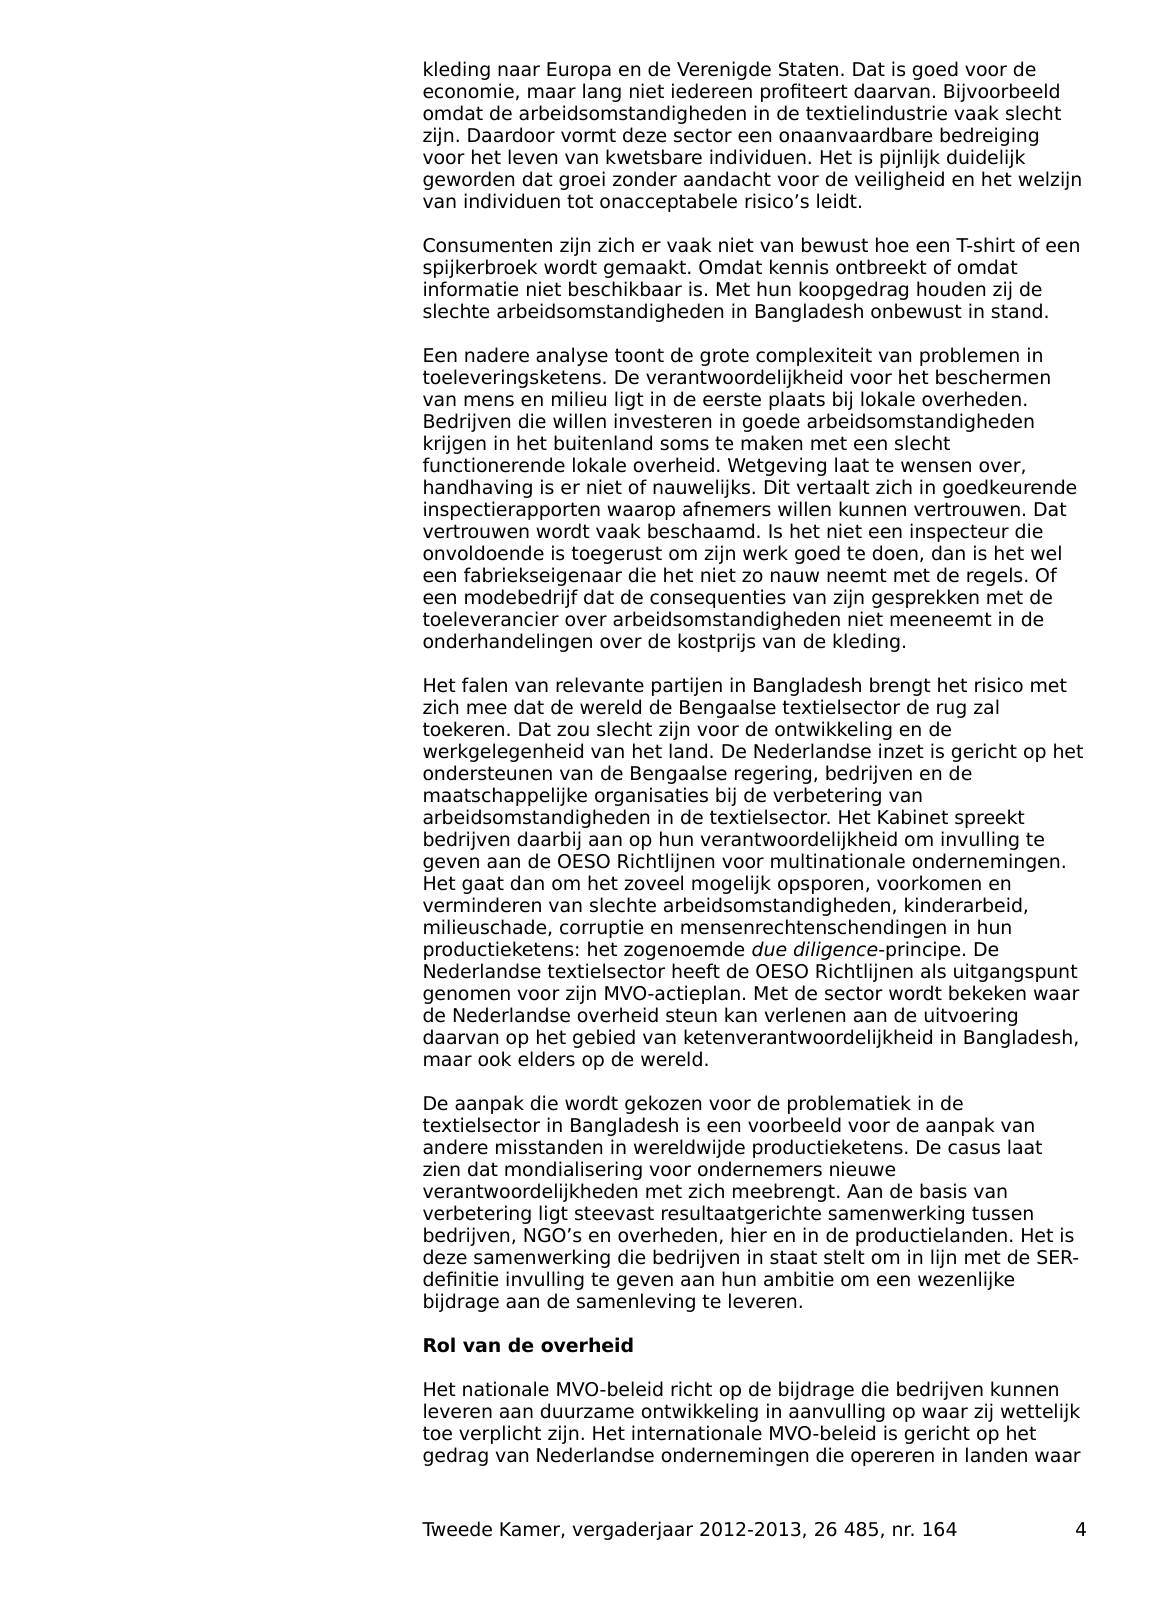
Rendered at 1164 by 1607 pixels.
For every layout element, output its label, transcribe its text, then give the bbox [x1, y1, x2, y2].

text De aanpak die wordt gekozen voor de problematiek in de textielsector in Bangladesh is een voorbeeld voor de aanpak van andere misstanden in wereldwijde productieketens. De casus laat zien dat mondialisering voor ondernemers nieuwe verantwoordelijkheden met zich meebrengt. Aan de basis van verbetering ligt steevast resultaatgerichte samenwerking tussen bedrijven, NGO’s en overheden, hier en in de productielanden. Het is deze samenwerking die bedrijven in staat stelt om in lijn met de SER-definitie invulling te geven aan hun ambitie om een wezenlijke bijdrage aan de samenleving te leveren. [422, 1093, 1087, 1313]
text Het falen van relevante partijen in Bangladesh brengt het risico met zich mee dat de wereld de Bengaalse textielsector de rug zal toekeren. Dat zou slecht zijn voor de ontwikkeling en de werkgelegenheid van het land. De Nederlandse inzet is gericht op het ondersteunen van de Bengaalse regering, bedrijven en de maatschappelijke organisaties bij de verbetering van arbeidsomstandigheden in de textielsector. Het Kabinet spreekt bedrijven daarbij aan op hun verantwoordelijkheid om invulling te geven aan de OESO Richtlijnen voor multinationale ondernemingen. Het gaat dan om het zoveel mogelijk opsporen, voorkomen en verminderen van slechte arbeidsomstandigheden, kinderarbeid, milieuschade, corruptie en mensenrechtenschendingen in hun productieketens: het zogenoemde due diligence-principe. De Nederlandse textielsector heeft de OESO Richtlijnen als uitgangspunt genomen voor zijn MVO-actieplan. Met de sector wordt bekeken waar de Nederlandse overheid steun kan verlenen aan de uitvoering daarvan op het gebied van ketenverantwoordelijkheid in Bangladesh, maar ook elders op de wereld. [422, 675, 1087, 1071]
subtitle Rol van de overheid [422, 1335, 1087, 1357]
text Een nadere analyse toont de grote complexiteit van problemen in toeleveringsketens. De verantwoordelijkheid voor het beschermen van mens en milieu ligt in de eerste plaats bij lokale overheden. Bedrijven die willen investeren in goede arbeidsomstandigheden krijgen in het buitenland soms te maken met een slecht functionerende lokale overheid. Wetgeving laat te wensen over, handhaving is er niet of nauwelijks. Dit vertaalt zich in goedkeurende inspectierapporten waarop afnemers willen kunnen vertrouwen. Dat vertrouwen wordt vaak beschaamd. Is het niet een inspecteur die onvoldoende is toegerust om zijn werk goed te doen, dan is het wel een fabriekseigenaar die het niet zo nauw neemt met de regels. Of een modebedrijf dat de consequenties van zijn gesprekken met de toeleverancier over arbeidsomstandigheden niet meeneemt in de onderhandelingen over de kostprijs van de kleding. [422, 345, 1087, 653]
text kleding naar Europa en de Verenigde Staten. Dat is goed voor de economie, maar lang niet iedereen profiteert daarvan. Bijvoorbeeld omdat de arbeidsomstandigheden in de textielindustrie vaak slecht zijn. Daardoor vormt deze sector een onaanvaardbare bedreiging voor het leven van kwetsbare individuen. Het is pijnlijk duidelijk geworden dat groei zonder aandacht voor de veiligheid en het welzijn van individuen tot onacceptabele risico’s leidt. [422, 59, 1087, 213]
text Consumenten zijn zich er vaak niet van bewust hoe een T-shirt of een spijkerbroek wordt gemaakt. Omdat kennis ontbreekt of omdat informatie niet beschikbaar is. Met hun koopgedrag houden zij de slechte arbeidsomstandigheden in Bangladesh onbewust in stand. [422, 235, 1087, 323]
text Het nationale MVO-beleid richt op de bijdrage die bedrijven kunnen leveren aan duurzame ontwikkeling in aanvulling op waar zij wettelijk toe verplicht zijn. Het internationale MVO-beleid is gericht op het gedrag van Nederlandse ondernemingen die opereren in landen waar [422, 1379, 1087, 1467]
